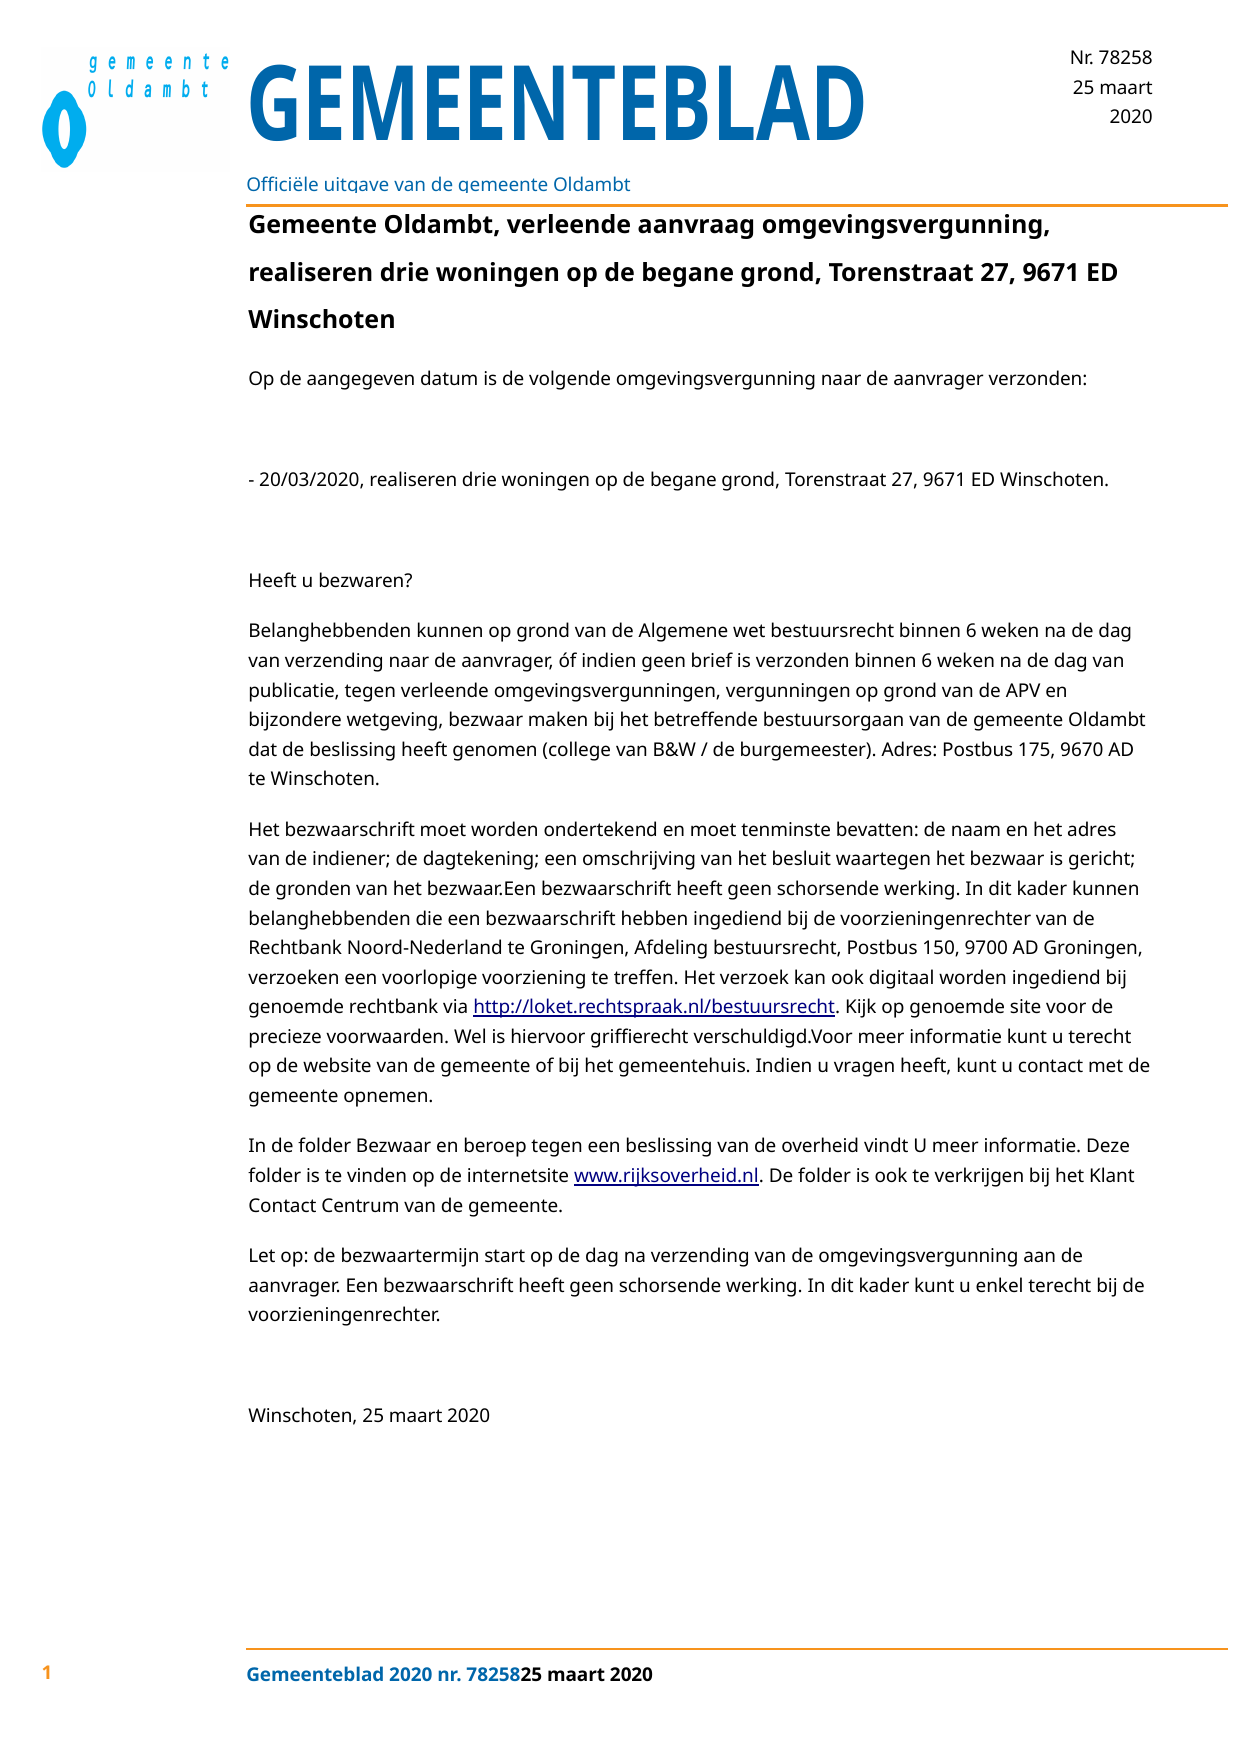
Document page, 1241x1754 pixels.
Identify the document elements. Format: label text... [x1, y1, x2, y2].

text In de folder Bezwaar en beroep tegen een beslissing van de overheid vindt U meer informatie. Deze folder is te vinden op de internetsite www.rijksoverheid.nl. De folder is ook te verkrijgen bij het Klant Contact Centrum van de gemeente. [248, 1133, 1152, 1217]
text - 20/03/2020, realiseren drie woningen op de begane grond, Torenstraat 27, 9671 ED Winschoten. [248, 466, 1152, 492]
text Let op: de bezwaartermijn start op de dag na verzending van de omgevingsvergunning aan de aanvrager. Een bezwaarschrift heeft geen schorsende werking. In dit kader kunt u enkel terecht bij de voorzieningenrechter. [248, 1242, 1152, 1327]
text Heeft u bezwaren? [248, 567, 1152, 593]
text Winschoten, 25 maart 2020 [248, 1402, 1152, 1428]
text Gemeente Oldambt, verleende aanvraag omgevingsvergunning, realiseren drie woningen op de begane grond, Torenstraat 27, 9671 ED Winschoten [248, 207, 1152, 336]
text Het bezwaarschrift moet worden ondertekend en moet tenminste bevatten: de naam en het adres van de indiener; de dagtekening; een omschrijving van het besluit waartegen het bezwaar is gericht; de gronden van het bezwaar.Een bezwaarschrift heeft geen schorsende werking. In dit kader kunnen belanghebbenden die een bezwaarschrift hebben ingediend bij de voorzieningenrechter van de Rechtbank Noord-Nederland te Groningen, Afdeling bestuursrecht, Postbus 150, 9700 AD Groningen, verzoeken een voorlopige voorziening te treffen. Het verzoek kan ook digitaal worden ingediend bij genoemde rechtbank via http://loket.rechtspraak.nl/bestuursrecht. Kijk op genoemde site voor de precieze voorwaarden. Wel is hiervoor griffierecht verschuldigd.Voor meer informatie kunt u terecht op de website van de gemeente of bij het gemeentehuis. Indien u vragen heeft, kunt u contact met de gemeente opnemen. [248, 816, 1152, 1108]
text Belanghebbenden kunnen op grond van de Algemene wet bestuursrecht binnen 6 weken na de dag van verzending naar de aanvrager, óf indien geen brief is verzonden binnen 6 weken na de dag van publicatie, tegen verleende omgevingsvergunningen, vergunningen op grond van de APV en bijzondere wetgeving, bezwaar maken bij het betreffende bestuursorgaan van de gemeente Oldambt dat de beslissing heeft genomen (college van B&W / de burgemeester). Adres: Postbus 175, 9670 AD te Winschoten. [248, 618, 1152, 791]
text Op de aangegeven datum is de volgende omgevingsvergunning naar de aanvrager verzonden: [248, 366, 1152, 391]
picture [41, 47, 231, 172]
